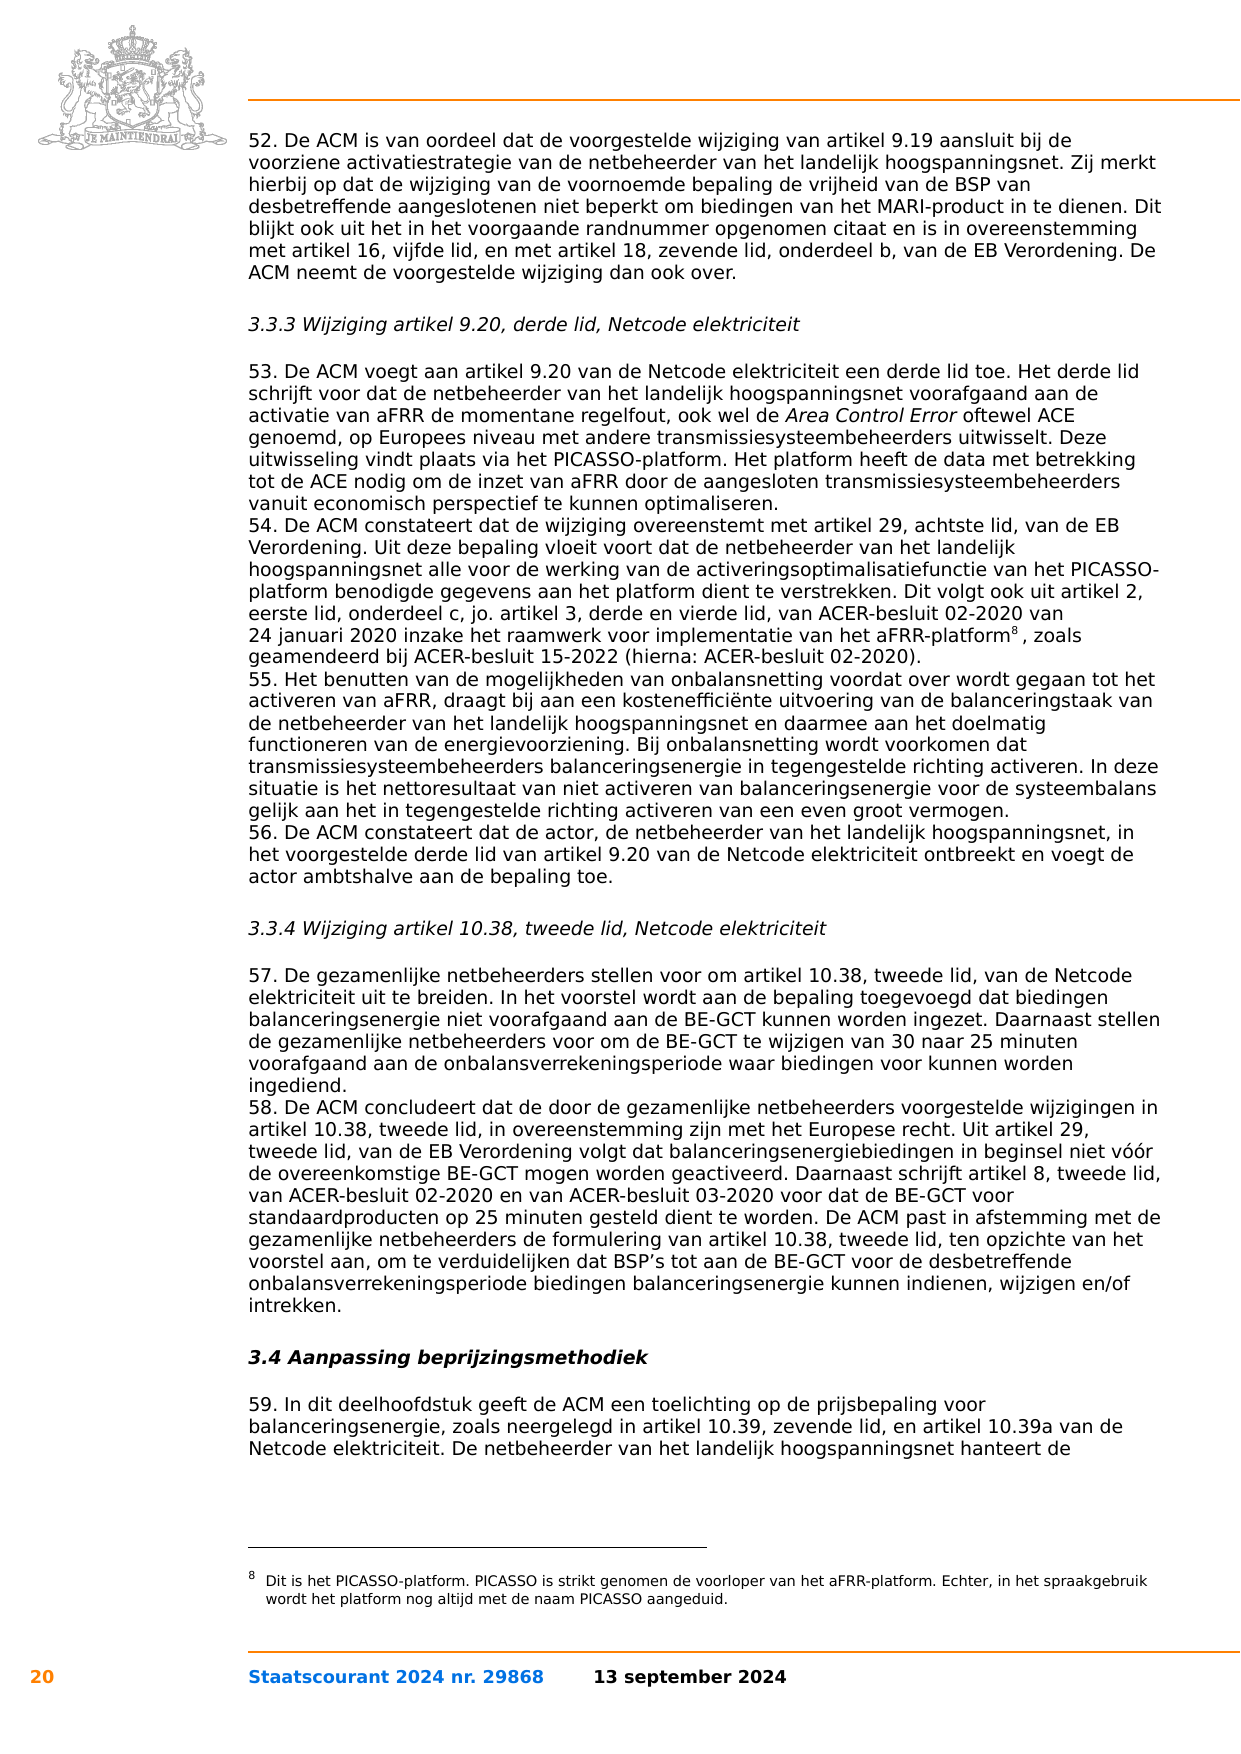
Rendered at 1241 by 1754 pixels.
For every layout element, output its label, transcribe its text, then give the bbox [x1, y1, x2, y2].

text 55. Het benutten van de mogelijkheden van onbalansnetting voordat over wordt gegaan tot het activeren van aFRR, draagt bij aan een kostenefficiënte uitvoering van de balanceringstaak van de netbeheerder van het landelijk hoogspanningsnet en daarmee aan het doelmatig functioneren van de energievoorziening. Bij onbalansnetting wordt voorkomen dat transmissiesysteembeheerders balanceringsenergie in tegengestelde richting activeren. In deze situatie is het nettoresultaat van niet activeren van balanceringsenergie voor de systeembalans gelijk aan het in tegengestelde richting activeren van een even groot vermogen. [248, 668, 1163, 822]
text 54. De ACM constateert dat de wijziging overeenstemt met artikel 29, achtste lid, van de EB Verordening. Uit deze bepaling vloeit voort dat de netbeheerder van het landelijk hoogspanningsnet alle voor de werking van de activeringsoptimalisatiefunctie van het PICASSO-platform benodigde gegevens aan het platform dient te verstrekken. Dit volgt ook uit artikel 2, eerste lid, onderdeel c, jo. artikel 3, derde en vierde lid, van ACER-besluit 02-2020 van 24 januari 2020 inzake het raamwerk voor implementatie van het aFRR-platform, zoals geamendeerd bij ACER-besluit 15-2022 (hierna: ACER-besluit 02-2020). [248, 514, 1163, 668]
text 52. De ACM is van oordeel dat de voorgestelde wijziging van artikel 9.19 aansluit bij de voorziene activatiestrategie van de netbeheerder van het landelijk hoogspanningsnet. Zij merkt hierbij op dat de wijziging van de voornoemde bepaling de vrijheid van de BSP van desbetreffende aangeslotenen niet beperkt om biedingen van het MARI-product in te dienen. Dit blijkt ook uit het in het voorgaande randnummer opgenomen citaat en is in overeenstemming met artikel 16, vijfde lid, en met artikel 18, zevende lid, onderdeel b, van de EB Verordening. De ACM neemt de voorgestelde wijziging dan ook over. [248, 130, 1163, 284]
text 58. De ACM concludeert dat de door de gezamenlijke netbeheerders voorgestelde wijzigingen in artikel 10.38, tweede lid, in overeenstemming zijn met het Europese recht. Uit artikel 29, tweede lid, van de EB Verordening volgt dat balanceringsenergiebiedingen in beginsel niet vóór de overeenkomstige BE-GCT mogen worden geactiveerd. Daarnaast schrijft artikel 8, tweede lid, van ACER-besluit 02-2020 en van ACER-besluit 03-2020 voor dat de BE-GCT voor standaardproducten op 25 minuten gesteld dient te worden. De ACM past in afstemming met de gezamenlijke netbeheerders de formulering van artikel 10.38, tweede lid, ten opzichte van het voorstel aan, om te verduidelijken dat BSP’s tot aan de BE-GCT voor de desbetreffende onbalansverrekeningsperiode biedingen balanceringsenergie kunnen indienen, wijzigen en/of intrekken. [248, 1097, 1163, 1317]
subtitle 3.3.3 Wijziging artikel 9.20, derde lid, Netcode elektriciteit [248, 314, 1163, 336]
text Dit is het PICASSO-platform. PICASSO is strikt genomen de voorloper van het aFRR-platform. Echter, in het spraakgebruik wordt het platform nog altijd met de naam PICASSO aangeduid. [248, 1569, 1163, 1608]
text 53. De ACM voegt aan artikel 9.20 van de Netcode elektriciteit een derde lid toe. Het derde lid schrijft voor dat de netbeheerder van het landelijk hoogspanningsnet voorafgaand aan de activatie van aFRR de momentane regelfout, ook wel de Area Control Error oftewel ACE genoemd, op Europees niveau met andere transmissiesysteembeheerders uitwisselt. Deze uitwisseling vindt plaats via het PICASSO-platform. Het platform heeft de data met betrekking tot de ACE nodig om de inzet van aFRR door de aangesloten transmissiesysteembeheerders vanuit economisch perspectief te kunnen optimaliseren. [248, 361, 1163, 514]
text 57. De gezamenlijke netbeheerders stellen voor om artikel 10.38, tweede lid, van de Netcode elektriciteit uit te breiden. In het voorstel wordt aan de bepaling toegevoegd dat biedingen balanceringsenergie niet voorafgaand aan de BE-GCT kunnen worden ingezet. Daarnaast stellen de gezamenlijke netbeheerders voor om de BE-GCT te wijzigen van 30 naar 25 minuten voorafgaand aan de onbalansverrekeningsperiode waar biedingen voor kunnen worden ingediend. [248, 965, 1163, 1097]
text 56. De ACM constateert dat de actor, de netbeheerder van het landelijk hoogspanningsnet, in het voorgestelde derde lid van artikel 9.20 van de Netcode elektriciteit ontbreekt en voegt de actor ambtshalve aan de bepaling toe. [248, 822, 1163, 888]
picture [38, 25, 227, 150]
text 59. In dit deelhoofdstuk geeft de ACM een toelichting op de prijsbepaling voor balanceringsenergie, zoals neergelegd in artikel 10.39, zevende lid, en artikel 10.39a van de Netcode elektriciteit. De netbeheerder van het landelijk hoogspanningsnet hanteert de [248, 1394, 1163, 1460]
subtitle 3.3.4 Wijziging artikel 10.38, tweede lid, Netcode elektriciteit [248, 918, 1163, 940]
subtitle 3.4 Aanpassing beprijzingsmethodiek [248, 1347, 1163, 1369]
